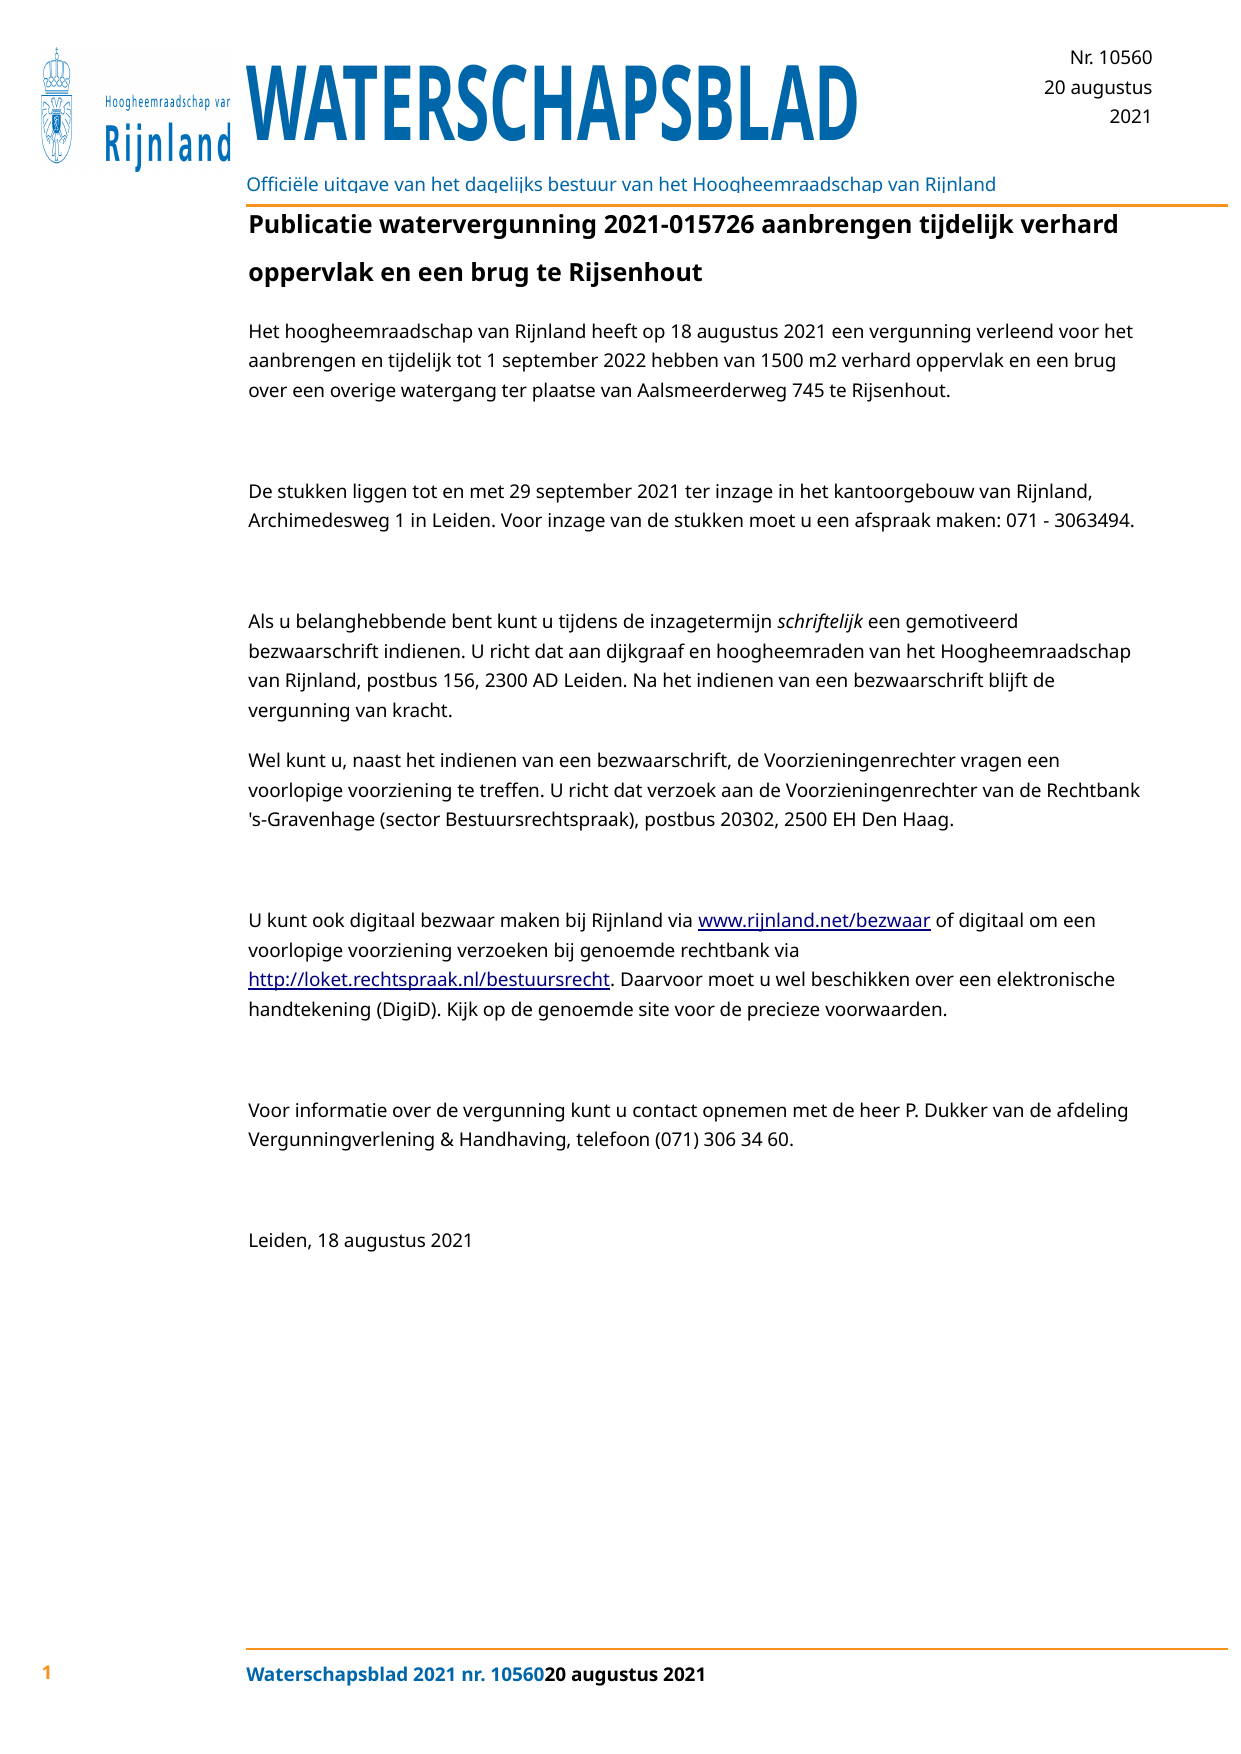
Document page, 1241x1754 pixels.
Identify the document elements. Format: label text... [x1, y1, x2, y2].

text Wel kunt u, naast het indienen van een bezwaarschrift, de Voorzieningenrechter vragen een voorlopige voorziening te treffen. U richt dat verzoek aan de Voorzieningenrechter van de Rechtbank 's-Gravenhage (sector Bestuursrechtspraak), postbus 20302, 2500 EH Den Haag. [248, 747, 1152, 832]
text Voor informatie over de vergunning kunt u contact opnemen met de heer P. Dukker van de afdeling Vergunningverlening & Handhaving, telefoon (071) 306 34 60. [248, 1097, 1152, 1152]
picture [41, 47, 231, 172]
text Het hoogheemraadschap van Rijnland heeft op 18 augustus 2021 een vergunning verleend voor het aanbrengen en tijdelijk tot 1 september 2022 hebben van 1500 m2 verhard oppervlak en een brug over een overige watergang ter plaatse van Aalsmeerderweg 745 te Rijsenhout. [248, 318, 1152, 403]
text Publicatie watervergunning 2021-015726 aanbrengen tijdelijk verhard oppervlak en een brug te Rijsenhout [248, 207, 1152, 288]
text Leiden, 18 augustus 2021 [248, 1227, 1152, 1253]
text U kunt ook digitaal bezwaar maken bij Rijnland via www.rijnland.net/bezwaar of digitaal om een voorlopige voorziening verzoeken bij genoemde rechtbank via http://loket.rechtspraak.nl/bestuursrecht. Daarvoor moet u wel beschikken over een elektronische handtekening (DigiD). Kijk op de genoemde site voor de precieze voorwaarden. [248, 907, 1152, 1022]
text Als u belanghebbende bent kunt u tijdens de inzagetermijn schriftelijk een gemotiveerd bezwaarschrift indienen. U richt dat aan dijkgraaf en hoogheemraden van het Hoogheemraadschap van Rijnland, postbus 156, 2300 AD Leiden. Na het indienen van een bezwaarschrift blijft de vergunning van kracht. [248, 608, 1152, 723]
text De stukken liggen tot en met 29 september 2021 ter inzage in het kantoorgebouw van Rijnland, Archimedesweg 1 in Leiden. Voor inzage van de stukken moet u een afspraak maken: 071 - 3063494. [248, 478, 1152, 533]
